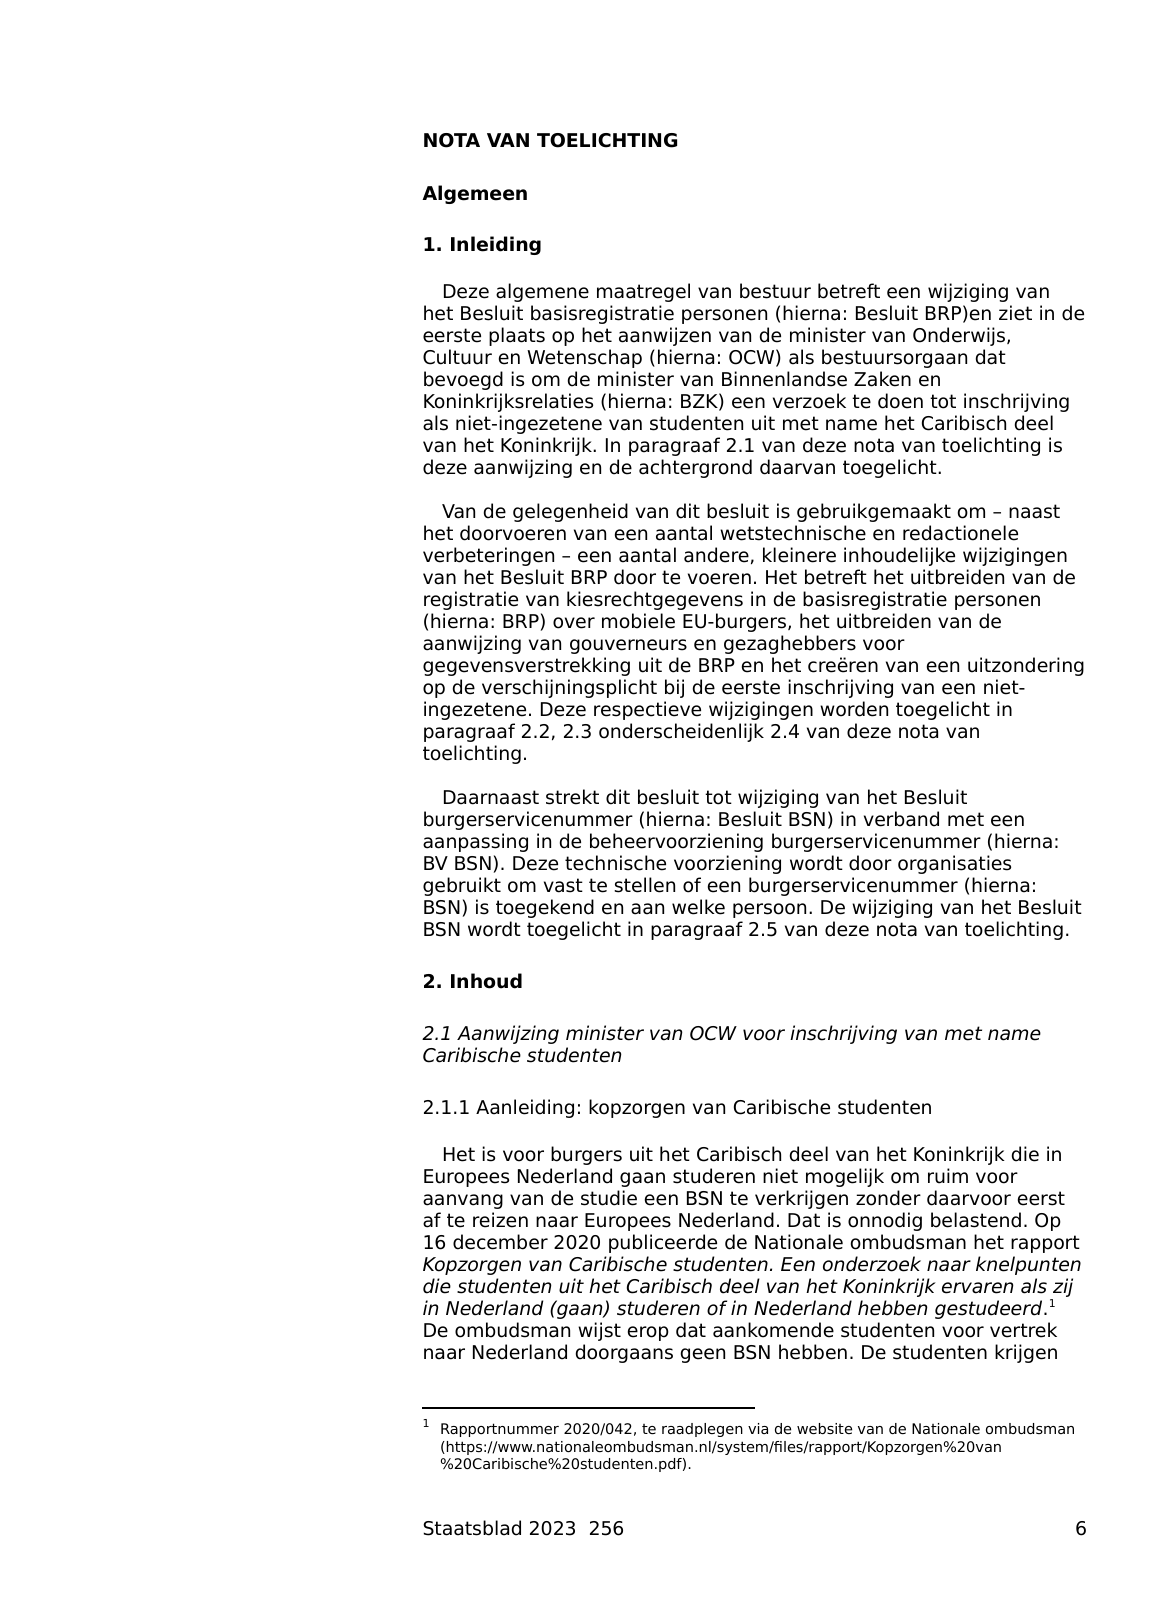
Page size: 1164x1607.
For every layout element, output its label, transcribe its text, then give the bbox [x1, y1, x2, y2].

subtitle 2.1 Aanwijzing minister van OCW voor inschrijving van met name Caribische studenten [422, 1023, 1087, 1067]
text Daarnaast strekt dit besluit tot wijziging van het Besluit burgerservicenummer (hierna: Besluit BSN) in verband met een aanpassing in de beheervoorziening burgerservicenummer (hierna: BV BSN). Deze technische voorziening wordt door organisaties gebruikt om vast te stellen of een burgerservicenummer (hierna: BSN) is toegekend en aan welke persoon. De wijziging van het Besluit BSN wordt toegelicht in paragraaf 2.5 van deze nota van toelichting. [422, 787, 1087, 941]
text Van de gelegenheid van dit besluit is gebruikgemaakt om – naast het doorvoeren van een aantal wetstechnische en redactionele verbeteringen – een aantal andere, kleinere inhoudelijke wijzigingen van het Besluit BRP door te voeren. Het betreft het uitbreiden van de registratie van kiesrechtgegevens in de basisregistratie personen (hierna: BRP) over mobiele EU-burgers, het uitbreiden van de aanwijzing van gouverneurs en gezaghebbers voor gegevensverstrekking uit de BRP en het creëren van een uitzondering op de verschijningsplicht bij de eerste inschrijving van een niet-ingezetene. Deze respectieve wijzigingen worden toegelicht in paragraaf 2.2, 2.3 onderscheidenlijk 2.4 van deze nota van toelichting. [422, 501, 1087, 765]
subtitle Algemeen [422, 182, 1087, 204]
subtitle 1. Inleiding [422, 234, 1087, 256]
text Het is voor burgers uit het Caribisch deel van het Koninkrijk die in Europees Nederland gaan studeren niet mogelijk om ruim voor aanvang van de studie een BSN te verkrijgen zonder daarvoor eerst af te reizen naar Europees Nederland. Dat is onnodig belastend. Op 16 december 2020 publiceerde de Nationale ombudsman het rapport Kopzorgen van Caribische studenten. Een onderzoek naar knelpunten die studenten uit het Caribisch deel van het Koninkrijk ervaren als zij in Nederland (gaan) studeren of in Nederland hebben gestudeerd. De ombudsman wijst erop dat aankomende studenten voor vertrek naar Nederland doorgaans geen BSN hebben. De studenten krijgen [422, 1144, 1087, 1364]
subtitle 2.1.1 Aanleiding: kopzorgen van Caribische studenten [422, 1097, 1087, 1119]
text Deze algemene maatregel van bestuur betreft een wijziging van het Besluit basisregistratie personen (hierna: Besluit BRP)en ziet in de eerste plaats op het aanwijzen van de minister van Onderwijs, Cultuur en Wetenschap (hierna: OCW) als bestuursorgaan dat bevoegd is om de minister van Binnenlandse Zaken en Koninkrijksrelaties (hierna: BZK) een verzoek te doen tot inschrijving als niet-ingezetene van studenten uit met name het Caribisch deel van het Koninkrijk. In paragraaf 2.1 van deze nota van toelichting is deze aanwijzing en de achtergrond daarvan toegelicht. [422, 281, 1087, 479]
text Rapportnummer 2020/042, te raadplegen via de website van de Nationale ombudsman (https://www.nationaleombudsman.nl/system/files/rapport/Kopzorgen%20van%20Caribische%20studenten.pdf). [422, 1417, 1087, 1473]
subtitle NOTA VAN TOELICHTING [422, 130, 1087, 152]
subtitle 2. Inhoud [422, 971, 1087, 993]
